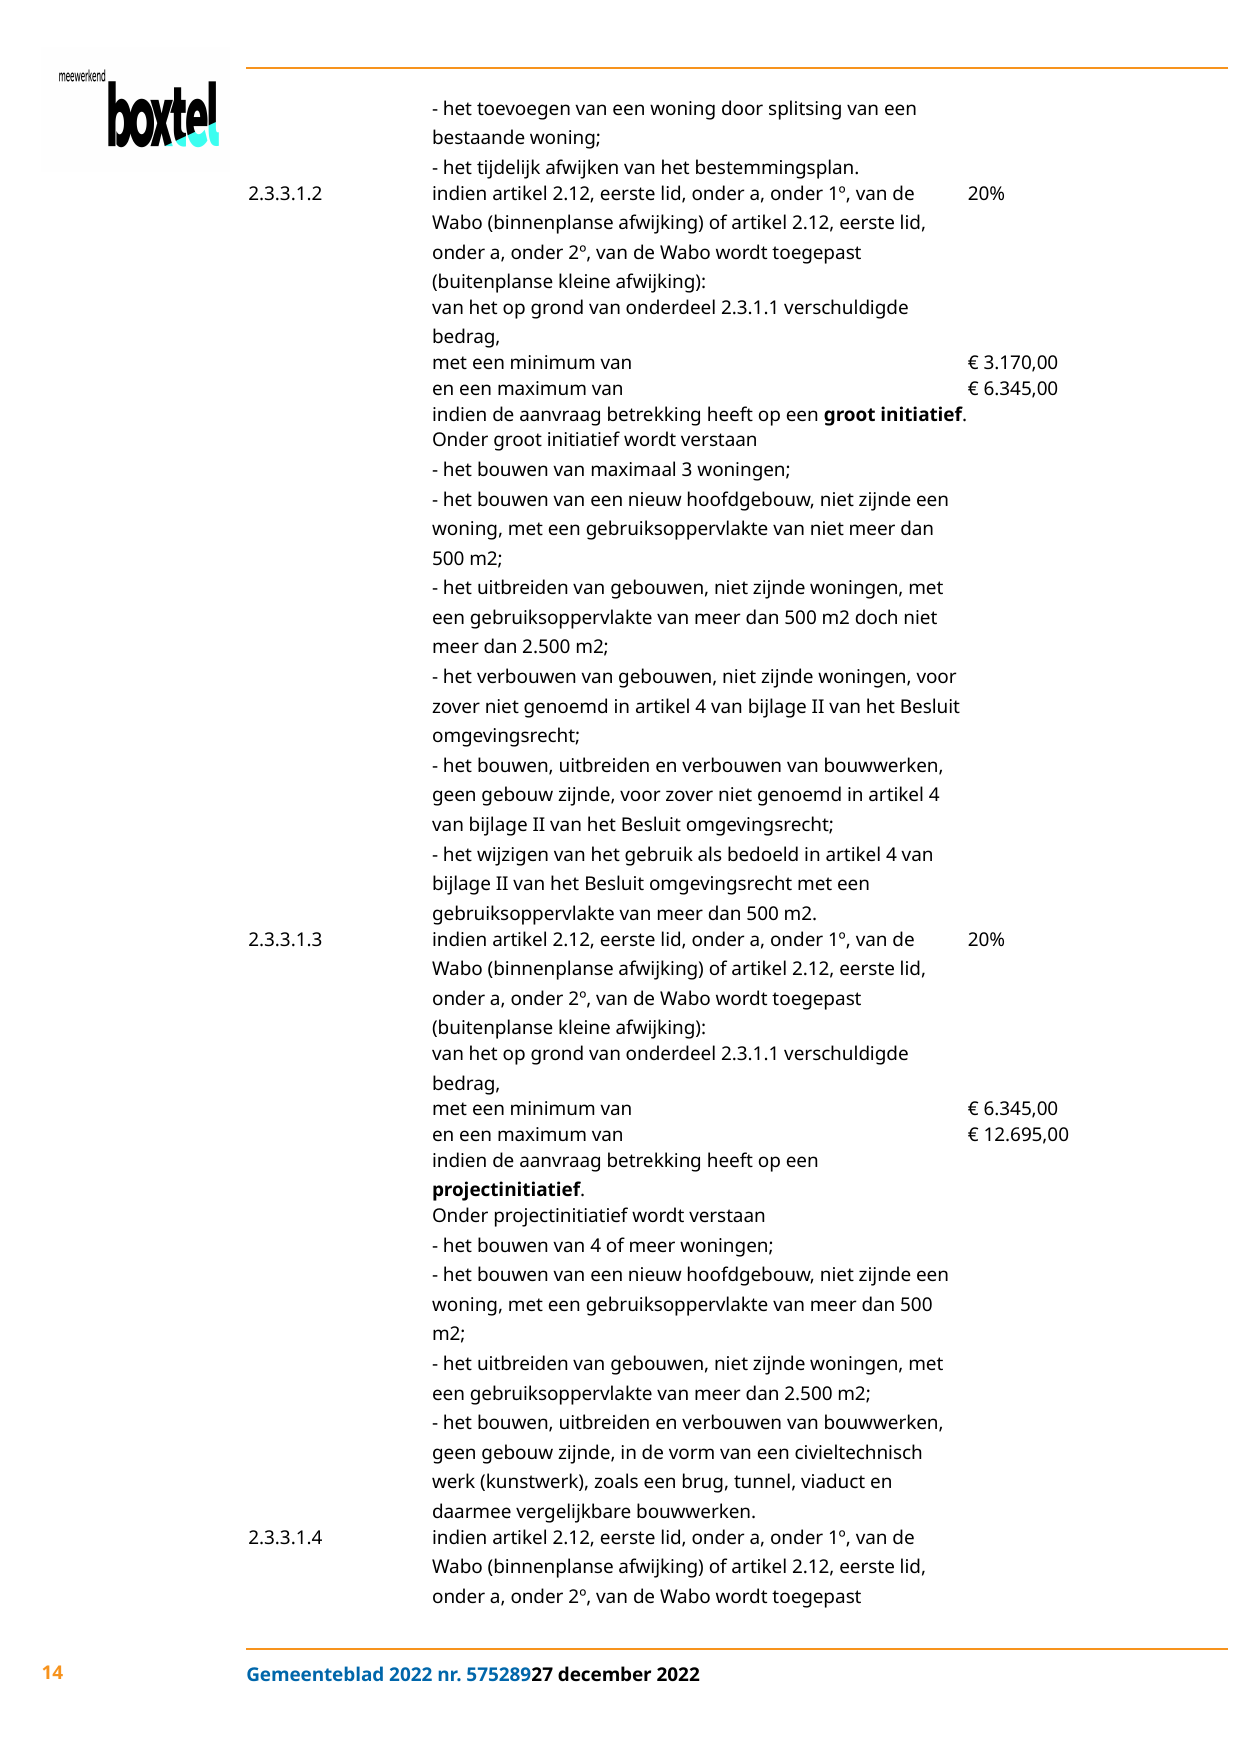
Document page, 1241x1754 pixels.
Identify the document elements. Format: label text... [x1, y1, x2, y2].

table_cell 20% [968, 926, 1152, 1040]
table_cell [968, 95, 1152, 180]
table_cell met een minimum van [432, 1096, 968, 1121]
table_cell van het op grond van onderdeel 2.3.1.1 verschuldigde bedrag, [432, 1040, 968, 1096]
table_cell € 3.170,00 [968, 350, 1152, 375]
table_cell indien artikel 2.12, eerste lid, onder a, onder 1º, van de Wabo (binnenplanse afwijking) of artikel 2.12, eerste lid, onder a, onder 2º, van de Wabo wordt toegepast (buitenplanse kleine afwijking): [432, 926, 968, 1040]
table_cell indien artikel 2.12, eerste lid, onder a, onder 1º, van de Wabo (binnenplanse afwijking) of artikel 2.12, eerste lid, onder a, onder 2º, van de Wabo wordt toegepast (buitenplanse kleine afwijking): [432, 180, 968, 294]
table_cell [248, 1096, 432, 1121]
table_cell [248, 401, 432, 427]
table_cell Onder groot initiatief wordt verstaan - het bouwen van maximaal 3 woningen; - het bouwen van een nieuw hoofdgebouw, niet zijnde een woning, met een gebruiksoppervlakte van niet meer dan 500 m2; - het uitbreiden van gebouwen, niet zijnde woningen, met een gebruiksoppervlakte van meer dan 500 m2 doch niet meer dan 2.500 m2; - het verbouwen van gebouwen, niet zijnde woningen, voor zover niet genoemd in artikel 4 van bijlage II van het Besluit omgevingsrecht; - het bouwen, uitbreiden en verbouwen van bouwwerken, geen gebouw zijnde, voor zover niet genoemd in artikel 4 van bijlage II van het Besluit omgevingsrecht; - het wijzigen van het gebruik als bedoeld in artikel 4 van bijlage II van het Besluit omgevingsrecht met een gebruiksoppervlakte van meer dan 500 m2. [432, 427, 968, 926]
picture [41, 47, 231, 172]
table_cell [968, 427, 1152, 926]
table_cell 2.3.3.1.3 [248, 926, 432, 1040]
table_cell en een maximum van [432, 375, 968, 401]
table_cell 20% [968, 180, 1152, 294]
table_cell met een minimum van [432, 350, 968, 375]
table_cell en een maximum van [432, 1121, 968, 1147]
table_cell [248, 1040, 432, 1096]
table_cell [968, 1524, 1152, 1609]
table_cell - het toevoegen van een woning door splitsing van een bestaande woning; - het tijdelijk afwijken van het bestemmingsplan. [432, 95, 968, 180]
table_cell [248, 294, 432, 349]
table_cell [248, 95, 432, 180]
table_cell [248, 1121, 432, 1147]
table_cell [248, 427, 432, 926]
table_cell [248, 1147, 432, 1202]
table_cell [248, 1202, 432, 1524]
table_cell € 6.345,00 [968, 1096, 1152, 1121]
table_cell Onder projectinitiatief wordt verstaan - het bouwen van 4 of meer woningen; - het bouwen van een nieuw hoofdgebouw, niet zijnde een woning, met een gebruiksoppervlakte van meer dan 500 m2; - het uitbreiden van gebouwen, niet zijnde woningen, met een gebruiksoppervlakte van meer dan 2.500 m2; - het bouwen, uitbreiden en verbouwen van bouwwerken, geen gebouw zijnde, in de vorm van een civieltechnisch werk (kunstwerk), zoals een brug, tunnel, viaduct en daarmee vergelijkbare bouwwerken. [432, 1202, 968, 1524]
table_cell [968, 1202, 1152, 1524]
table_cell 2.3.3.1.2 [248, 180, 432, 294]
table_cell [968, 401, 1152, 427]
table_cell [248, 350, 432, 375]
table_cell indien de aanvraag betrekking heeft op een groot initiatief. [432, 401, 968, 427]
table_cell van het op grond van onderdeel 2.3.1.1 verschuldigde bedrag, [432, 294, 968, 349]
table_cell [248, 375, 432, 401]
table_cell 2.3.3.1.4 [248, 1524, 432, 1609]
table_cell indien artikel 2.12, eerste lid, onder a, onder 1º, van de Wabo (binnenplanse afwijking) of artikel 2.12, eerste lid, onder a, onder 2º, van de Wabo wordt toegepast [432, 1524, 968, 1609]
table_cell € 6.345,00 [968, 375, 1152, 401]
table_cell indien de aanvraag betrekking heeft op een projectinitiatief. [432, 1147, 968, 1202]
table_cell [968, 294, 1152, 349]
table_cell € 12.695,00 [968, 1121, 1152, 1147]
table_cell [968, 1040, 1152, 1096]
table_cell [968, 1147, 1152, 1202]
